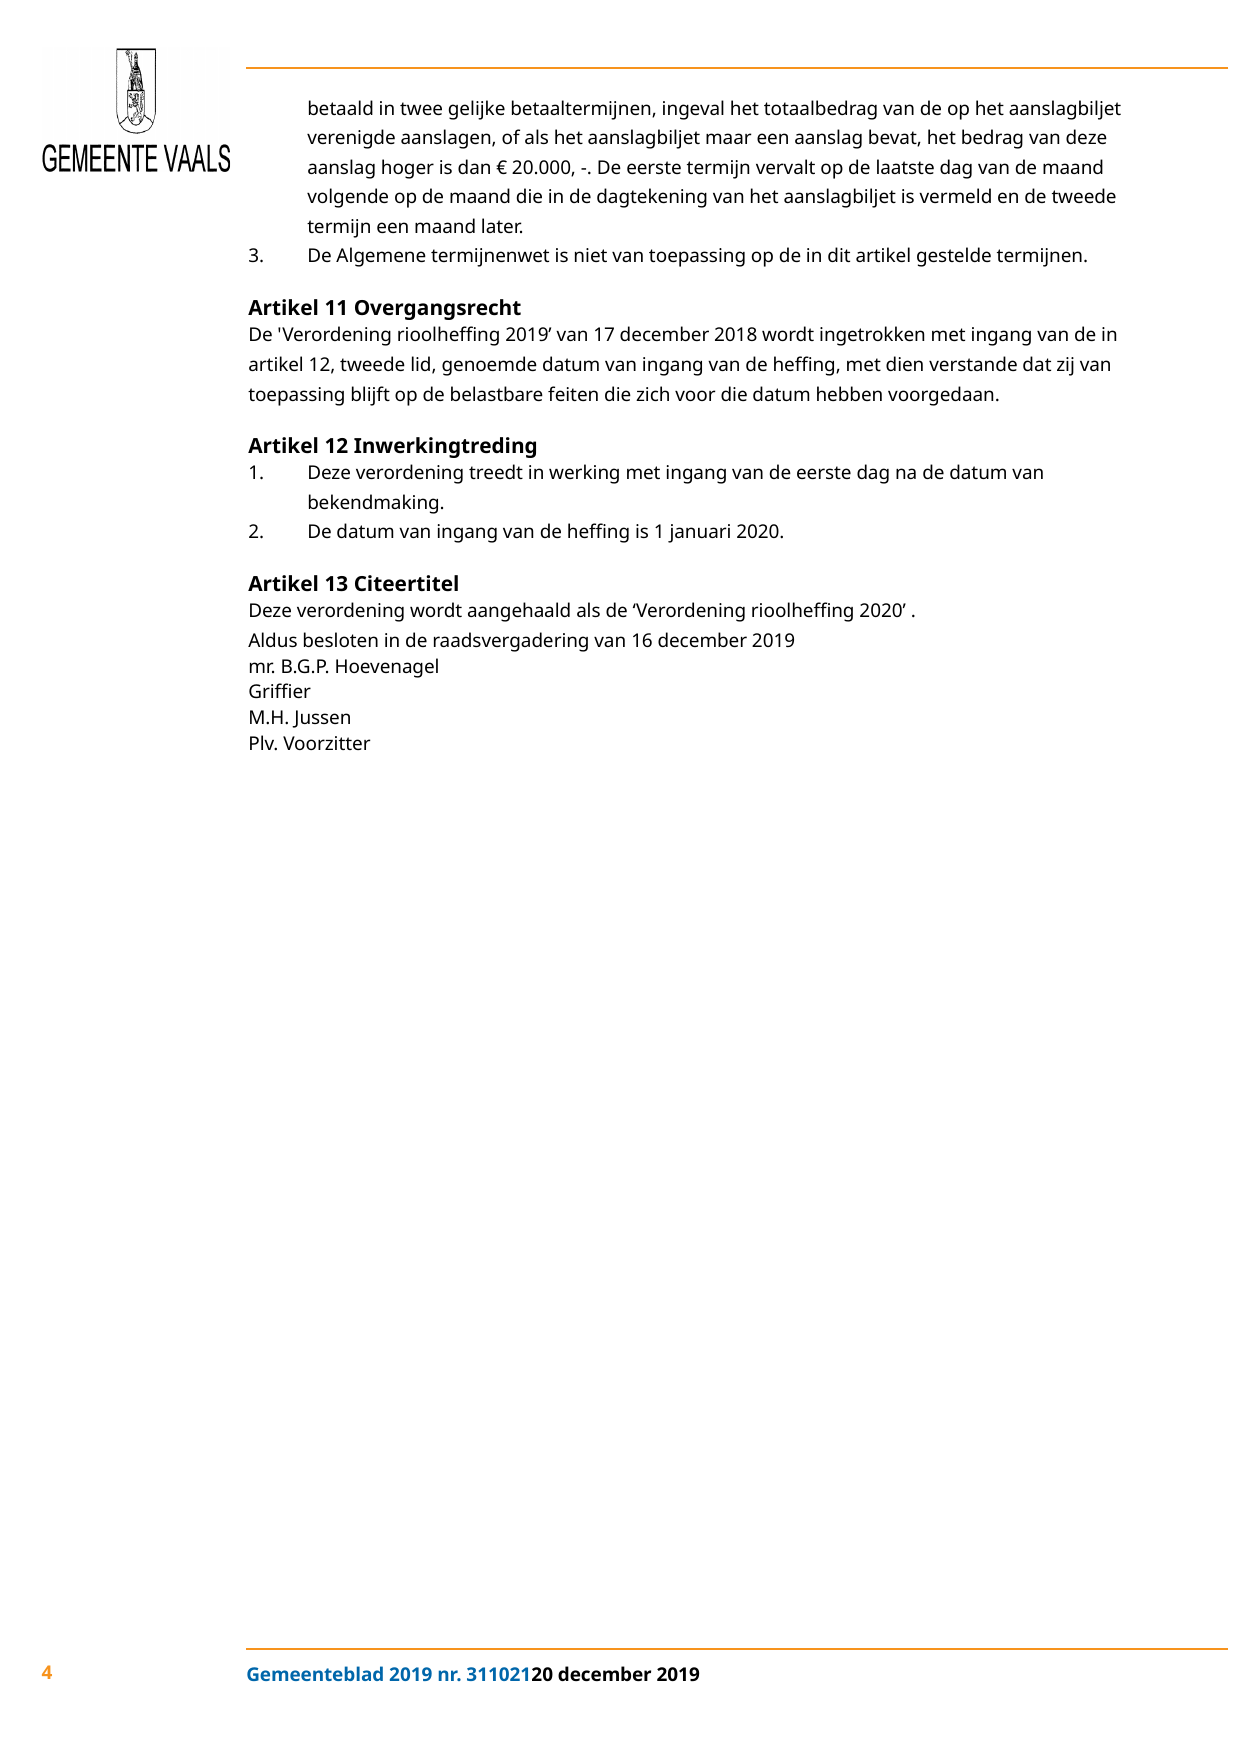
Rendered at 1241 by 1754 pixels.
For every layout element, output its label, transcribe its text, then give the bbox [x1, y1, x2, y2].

text mr. B.G.P. Hoevenagel [248, 653, 1152, 679]
text Aldus besloten in de raadsvergadering van 16 december 2019 [248, 627, 1152, 653]
text M.H. Jussen [248, 704, 1152, 730]
text Deze verordening wordt aangehaald als de ‘Verordening rioolheffing 2020’ . [248, 598, 1152, 623]
list Deze verordening treedt in werking met ingang van de eerste dag na de datum van bekendmaking. [248, 459, 1152, 515]
text Artikel 13 Citeertitel [248, 569, 1152, 598]
list De datum van ingang van de heffing is 1 januari 2020. [248, 519, 1152, 544]
list betaald in twee gelijke betaaltermijnen, ingeval het totaalbedrag van de op het aanslagbiljet verenigde aanslagen, of als het aanslagbiljet maar een aanslag bevat, het bedrag van deze aanslag hoger is dan € 20.000, -. De eerste termijn vervalt op de laatste dag van de maand volgende op de maand die in de dagtekening van het aanslagbiljet is vermeld en de tweede termijn een maand later. [248, 95, 1152, 239]
text Artikel 12 Inwerkingtreding [248, 431, 1152, 459]
text Griffier [248, 679, 1152, 704]
picture [41, 47, 231, 172]
list De Algemene termijnenwet is niet van toepassing op de in dit artikel gestelde termijnen. [248, 243, 1152, 268]
text De 'Verordening rioolheffing 2019’ van 17 december 2018 wordt ingetrokken met ingang van de in artikel 12, tweede lid, genoemde datum van ingang van de heffing, met dien verstande dat zij van toepassing blijft op de belastbare feiten die zich voor die datum hebben voorgedaan. [248, 322, 1152, 406]
text Plv. Voorzitter [248, 730, 1152, 756]
text Artikel 11 Overgangsrecht [248, 293, 1152, 322]
